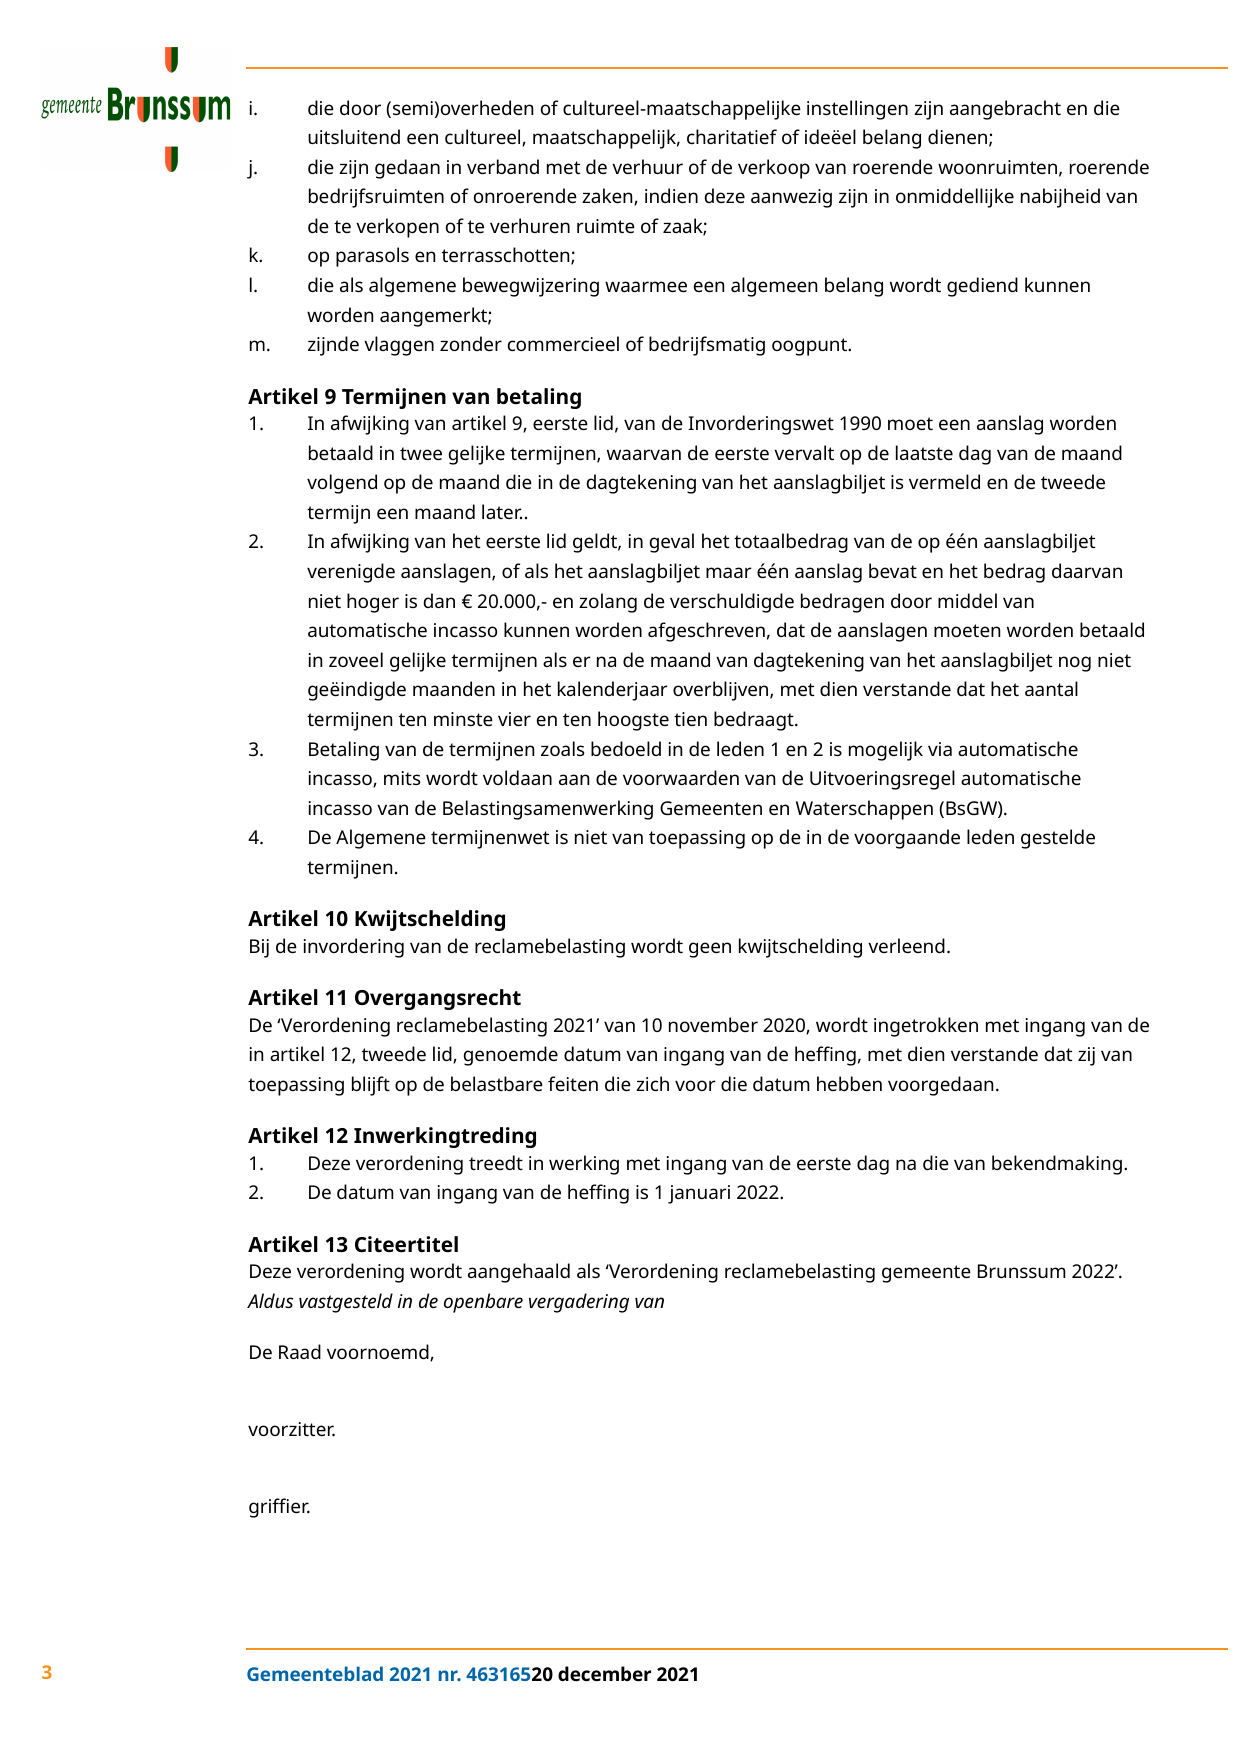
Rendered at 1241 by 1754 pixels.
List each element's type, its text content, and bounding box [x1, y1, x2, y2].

list In afwijking van artikel 9, eerste lid, van de Invorderingswet 1990 moet een aanslag worden betaald in twee gelijke termijnen, waarvan de eerste vervalt op de laatste dag van de maand volgend op de maand die in de dagtekening van het aanslagbiljet is vermeld en de tweede termijn een maand later.. [248, 410, 1152, 525]
text De Raad voornoemd, [248, 1339, 1152, 1365]
list zijnde vlaggen zonder commercieel of bedrijfsmatig oogpunt. [248, 331, 1152, 357]
text Artikel 9 Termijnen van betaling [248, 382, 1152, 410]
list Betaling van de termijnen zoals bedoeld in de leden 1 en 2 is mogelijk via automatische incasso, mits wordt voldaan aan de voorwaarden van de Uitvoeringsregel automatische incasso van de Belastingsamenwerking Gemeenten en Waterschappen (BsGW). [248, 736, 1152, 821]
text griffier. [248, 1494, 1152, 1519]
list De Algemene termijnenwet is niet van toepassing op de in de voorgaande leden gestelde termijnen. [248, 824, 1152, 880]
text Bij de invordering van de reclamebelasting wordt geen kwijtschelding verleend. [248, 933, 1152, 959]
list Deze verordening treedt in werking met ingang van de eerste dag na die van bekendmaking. [248, 1150, 1152, 1176]
list die door (semi)overheden of cultureel-maatschappelijke instellingen zijn aangebracht en die uitsluitend een cultureel, maatschappelijk, charitatief of ideëel belang dienen; [248, 95, 1152, 150]
text Artikel 10 Kwijtschelding [248, 904, 1152, 933]
list die als algemene bewegwijzering waarmee een algemeen belang wordt gediend kunnen worden aangemerkt; [248, 272, 1152, 328]
text De ‘Verordening reclamebelasting 2021’ van 10 november 2020, wordt ingetrokken met ingang van de in artikel 12, tweede lid, genoemde datum van ingang van de heffing, met dien verstande dat zij van toepassing blijft op de belastbare feiten die zich voor die datum hebben voorgedaan. [248, 1012, 1152, 1097]
text Artikel 13 Citeertitel [248, 1230, 1152, 1258]
text Artikel 12 Inwerkingtreding [248, 1121, 1152, 1150]
list die zijn gedaan in verband met de verhuur of de verkoop van roerende woonruimten, roerende bedrijfsruimten of onroerende zaken, indien deze aanwezig zijn in onmiddellijke nabijheid van de te verkopen of te verhuren ruimte of zaak; [248, 154, 1152, 239]
picture [41, 47, 231, 172]
text Aldus vastgesteld in de openbare vergadering van [248, 1288, 1152, 1313]
list op parasols en terrasschotten; [248, 243, 1152, 268]
list In afwijking van het eerste lid geldt, in geval het totaalbedrag van de op één aanslagbiljet verenigde aanslagen, of als het aanslagbiljet maar één aanslag bevat en het bedrag daarvan niet hoger is dan € 20.000,- en zolang de verschuldigde bedragen door middel van automatische incasso kunnen worden afgeschreven, dat de aanslagen moeten worden betaald in zoveel gelijke termijnen als er na de maand van dagtekening van het aanslagbiljet nog niet geëindigde maanden in het kalenderjaar overblijven, met dien verstande dat het aantal termijnen ten minste vier en ten hoogste tien bedraagt. [248, 529, 1152, 732]
text Artikel 11 Overgangsrecht [248, 983, 1152, 1012]
text voorzitter. [248, 1416, 1152, 1442]
list De datum van ingang van de heffing is 1 januari 2022. [248, 1179, 1152, 1205]
text Deze verordening wordt aangehaald als ‘Verordening reclamebelasting gemeente Brunssum 2022’. [248, 1258, 1152, 1284]
